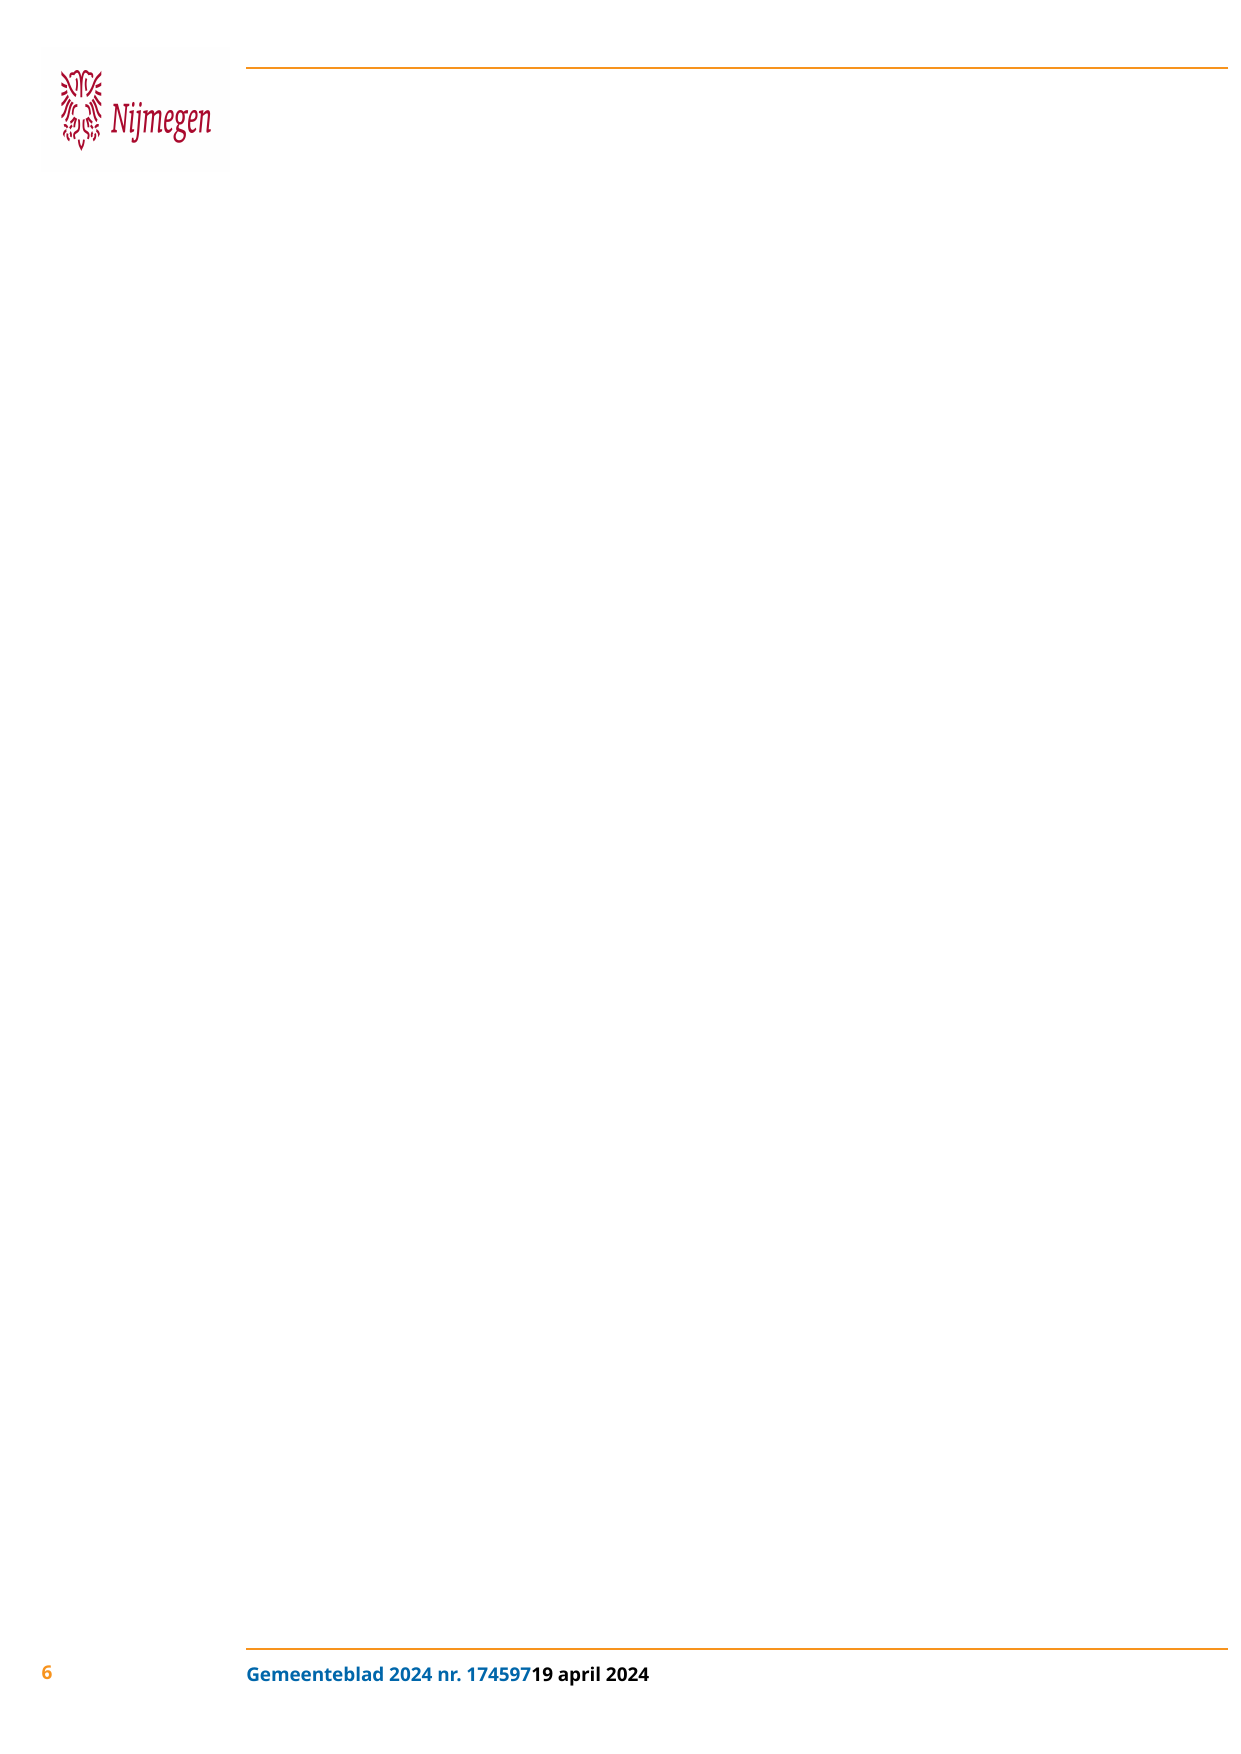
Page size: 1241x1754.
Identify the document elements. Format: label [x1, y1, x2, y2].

picture [41, 47, 231, 172]
